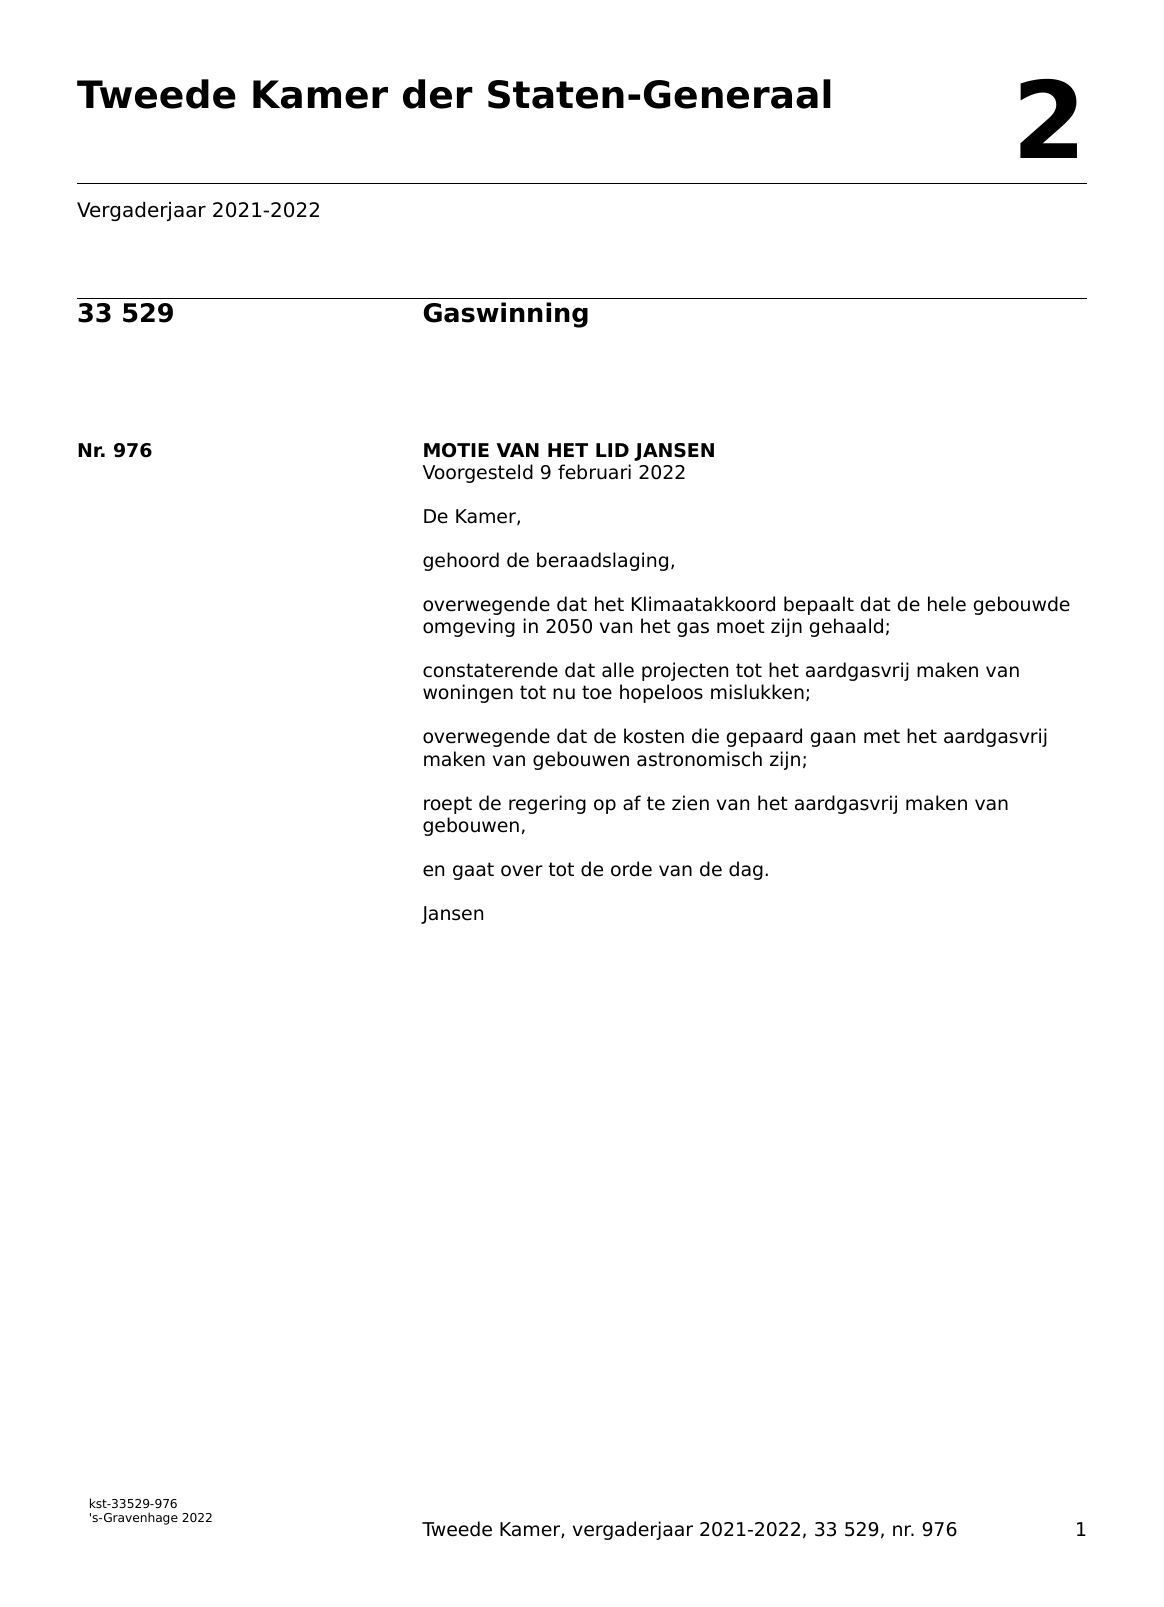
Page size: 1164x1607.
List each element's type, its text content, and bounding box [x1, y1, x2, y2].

text 's-Gravenhage 2022 [88, 1511, 323, 1525]
text kst-33529-976 [88, 1497, 323, 1511]
subtitle 33 529 Gaswinning [77, 299, 1087, 329]
table_cell Vergaderjaar 2021-2022 [77, 184, 1087, 298]
text overwegende dat de kosten die gepaard gaan met het aardgasvrij maken van gebouwen astronomisch zijn; [422, 726, 1087, 770]
text en gaat over tot de orde van de dag. [422, 859, 1087, 881]
text constaterende dat alle projecten tot het aardgasvrij maken van woningen tot nu toe hopeloos mislukken; [422, 660, 1087, 704]
text overwegende dat het Klimaatakkoord bepaalt dat de hele gebouwde omgeving in 2050 van het gas moet zijn gehaald; [422, 594, 1087, 638]
text gehoord de beraadslaging, [422, 550, 1087, 572]
text De Kamer, [422, 506, 1087, 528]
table_header 2 [886, 59, 1087, 183]
table_header Tweede Kamer der Staten-Generaal [77, 59, 886, 183]
text roept de regering op af te zien van het aardgasvrij maken van gebouwen, [422, 793, 1087, 837]
text Jansen [422, 903, 1087, 925]
subtitle Nr. 976 MOTIE VAN HET LID JANSEN [77, 440, 1087, 462]
text Voorgesteld 9 februari 2022 [422, 462, 1087, 484]
